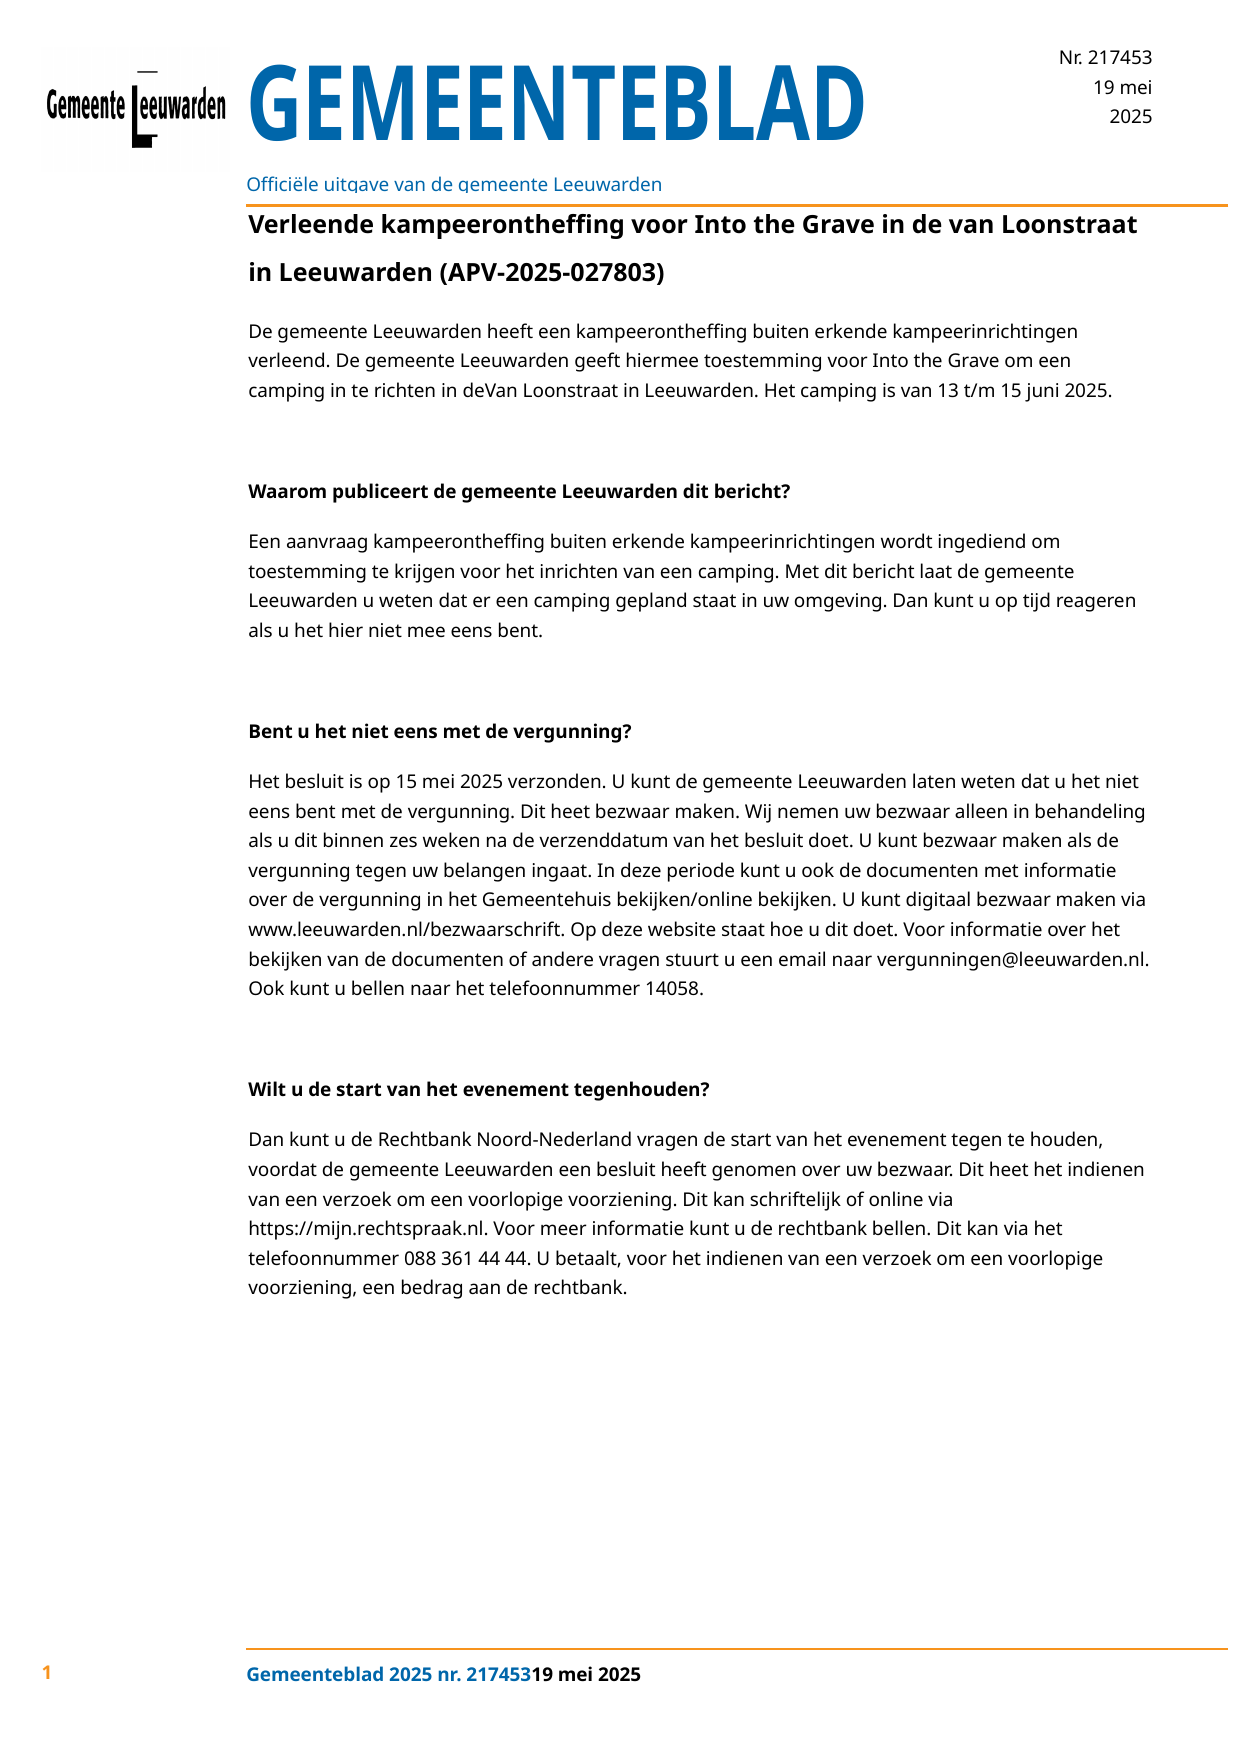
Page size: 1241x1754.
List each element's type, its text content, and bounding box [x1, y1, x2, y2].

text Bent u het niet eens met de vergunning? [248, 718, 1152, 744]
text De gemeente Leeuwarden heeft een kampeerontheffing buiten erkende kampeerinrichtingen verleend. De gemeente Leeuwarden geeft hiermee toestemming voor Into the Grave om een camping in te richten in deVan Loonstraat in Leeuwarden. Het camping is van 13 t/m 15 juni 2025. [248, 318, 1152, 403]
text Verleende kampeerontheffing voor Into the Grave in de van Loonstraat in Leeuwarden (APV-2025-027803) [248, 207, 1152, 288]
text Een aanvraag kampeerontheffing buiten erkende kampeerinrichtingen wordt ingediend om toestemming te krijgen voor het inrichten van een camping. Met dit bericht laat de gemeente Leeuwarden u weten dat er een camping gepland staat in uw omgeving. Dan kunt u op tijd reageren als u het hier niet mee eens bent. [248, 528, 1152, 643]
picture [41, 47, 231, 172]
text Dan kunt u de Rechtbank Noord-Nederland vragen de start van het evenement tegen te houden, voordat de gemeente Leeuwarden een besluit heeft genomen over uw bezwaar. Dit heet het indienen van een verzoek om een voorlopige voorziening. Dit kan schriftelijk of online via https://mijn.rechtspraak.nl. Voor meer informatie kunt u de rechtbank bellen. Dit kan via het telefoonnummer 088 361 44 44. U betaalt, voor het indienen van een verzoek om een voorlopige voorziening, een bedrag aan de rechtbank. [248, 1127, 1152, 1300]
text Waarom publiceert de gemeente Leeuwarden dit bericht? [248, 478, 1152, 504]
text Het besluit is op 15 mei 2025 verzonden. U kunt de gemeente Leeuwarden laten weten dat u het niet eens bent met de vergunning. Dit heet bezwaar maken. Wij nemen uw bezwaar alleen in behandeling als u dit binnen zes weken na de verzenddatum van het besluit doet. U kunt bezwaar maken als de vergunning tegen uw belangen ingaat. In deze periode kunt u ook de documenten met informatie over de vergunning in het Gemeentehuis bekijken/online bekijken. U kunt digitaal bezwaar maken via www.leeuwarden.nl/bezwaarschrift. Op deze website staat hoe u dit doet. Voor informatie over het bekijken van de documenten of andere vragen stuurt u een email naar vergunningen@leeuwarden.nl. Ook kunt u bellen naar het telefoonnummer 14058. [248, 768, 1152, 1001]
text Wilt u de start van het evenement tegenhouden? [248, 1076, 1152, 1102]
